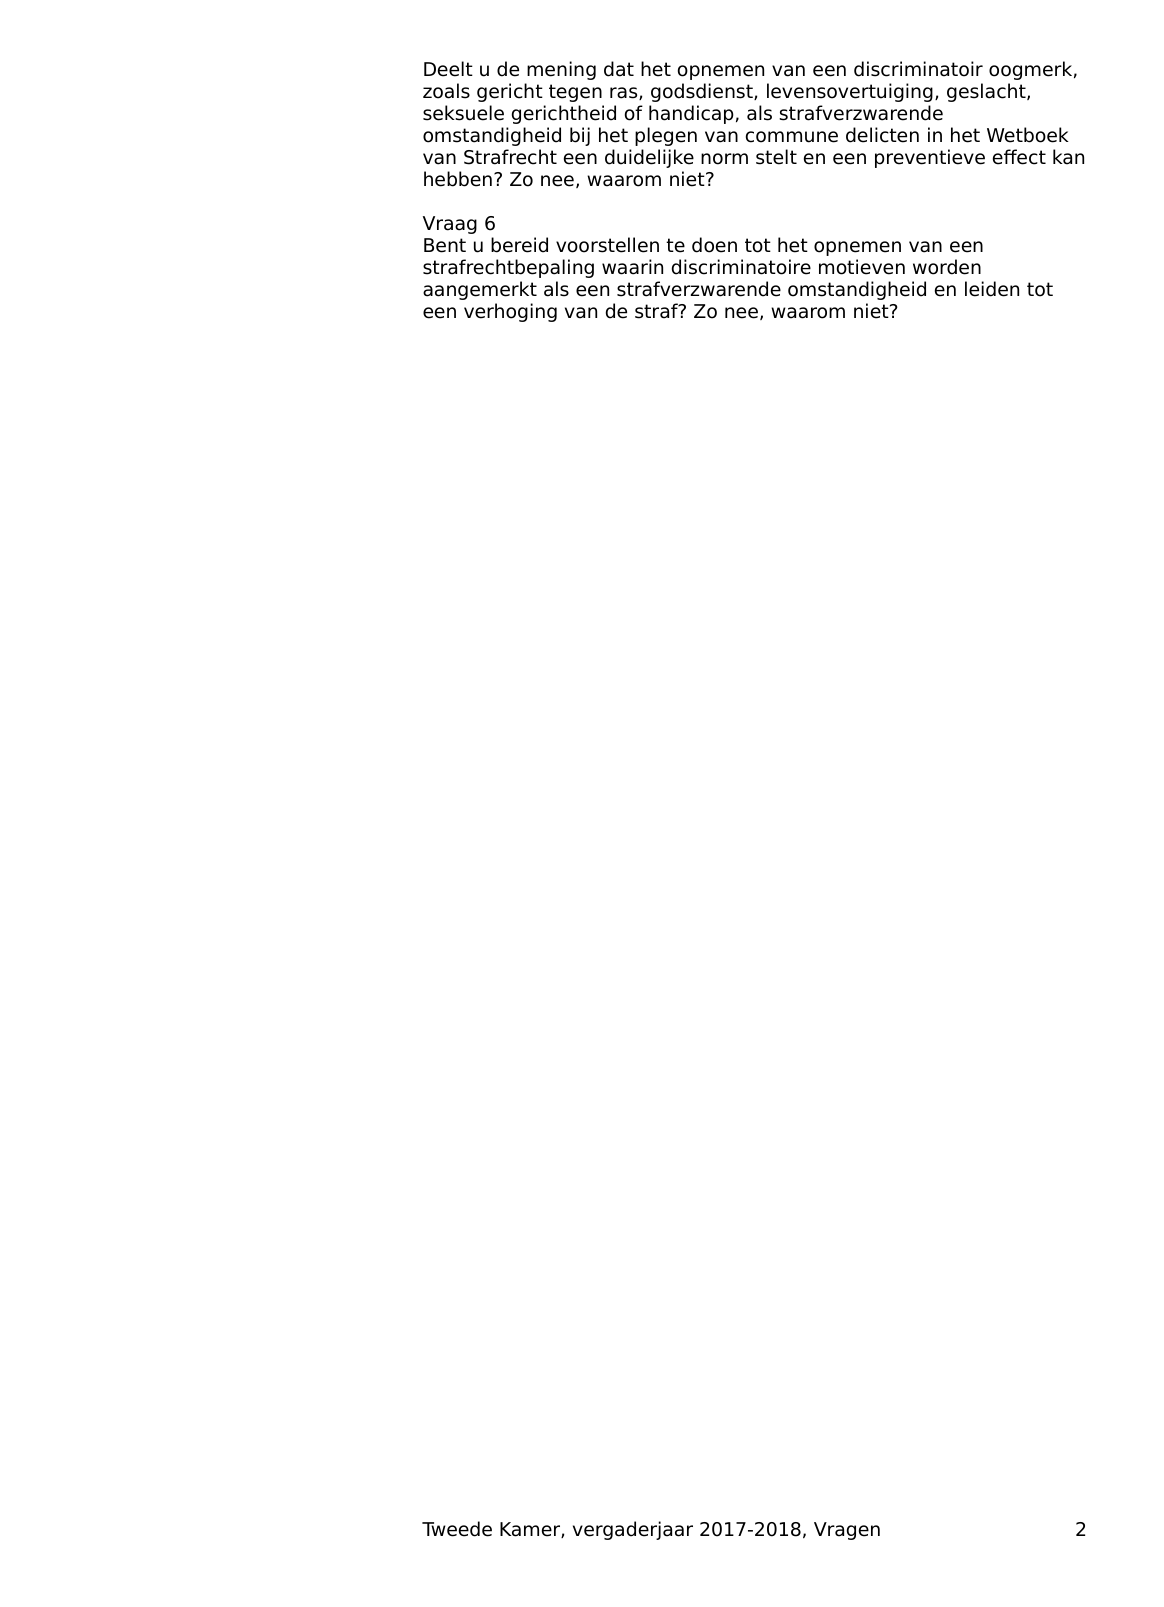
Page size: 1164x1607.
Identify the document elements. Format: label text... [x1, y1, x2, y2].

text Deelt u de mening dat het opnemen van een discriminatoir oogmerk, zoals gericht tegen ras, godsdienst, levensovertuiging, geslacht, seksuele gerichtheid of handicap, als strafverzwarende omstandigheid bij het plegen van commune delicten in het Wetboek van Strafrecht een duidelijke norm stelt en een preventieve effect kan hebben? Zo nee, waarom niet? [422, 59, 1087, 191]
text Bent u bereid voorstellen te doen tot het opnemen van een strafrechtbepaling waarin discriminatoire motieven worden aangemerkt als een strafverzwarende omstandigheid en leiden tot een verhoging van de straf? Zo nee, waarom niet? [422, 235, 1087, 323]
text Vraag 6 [422, 213, 1087, 235]
